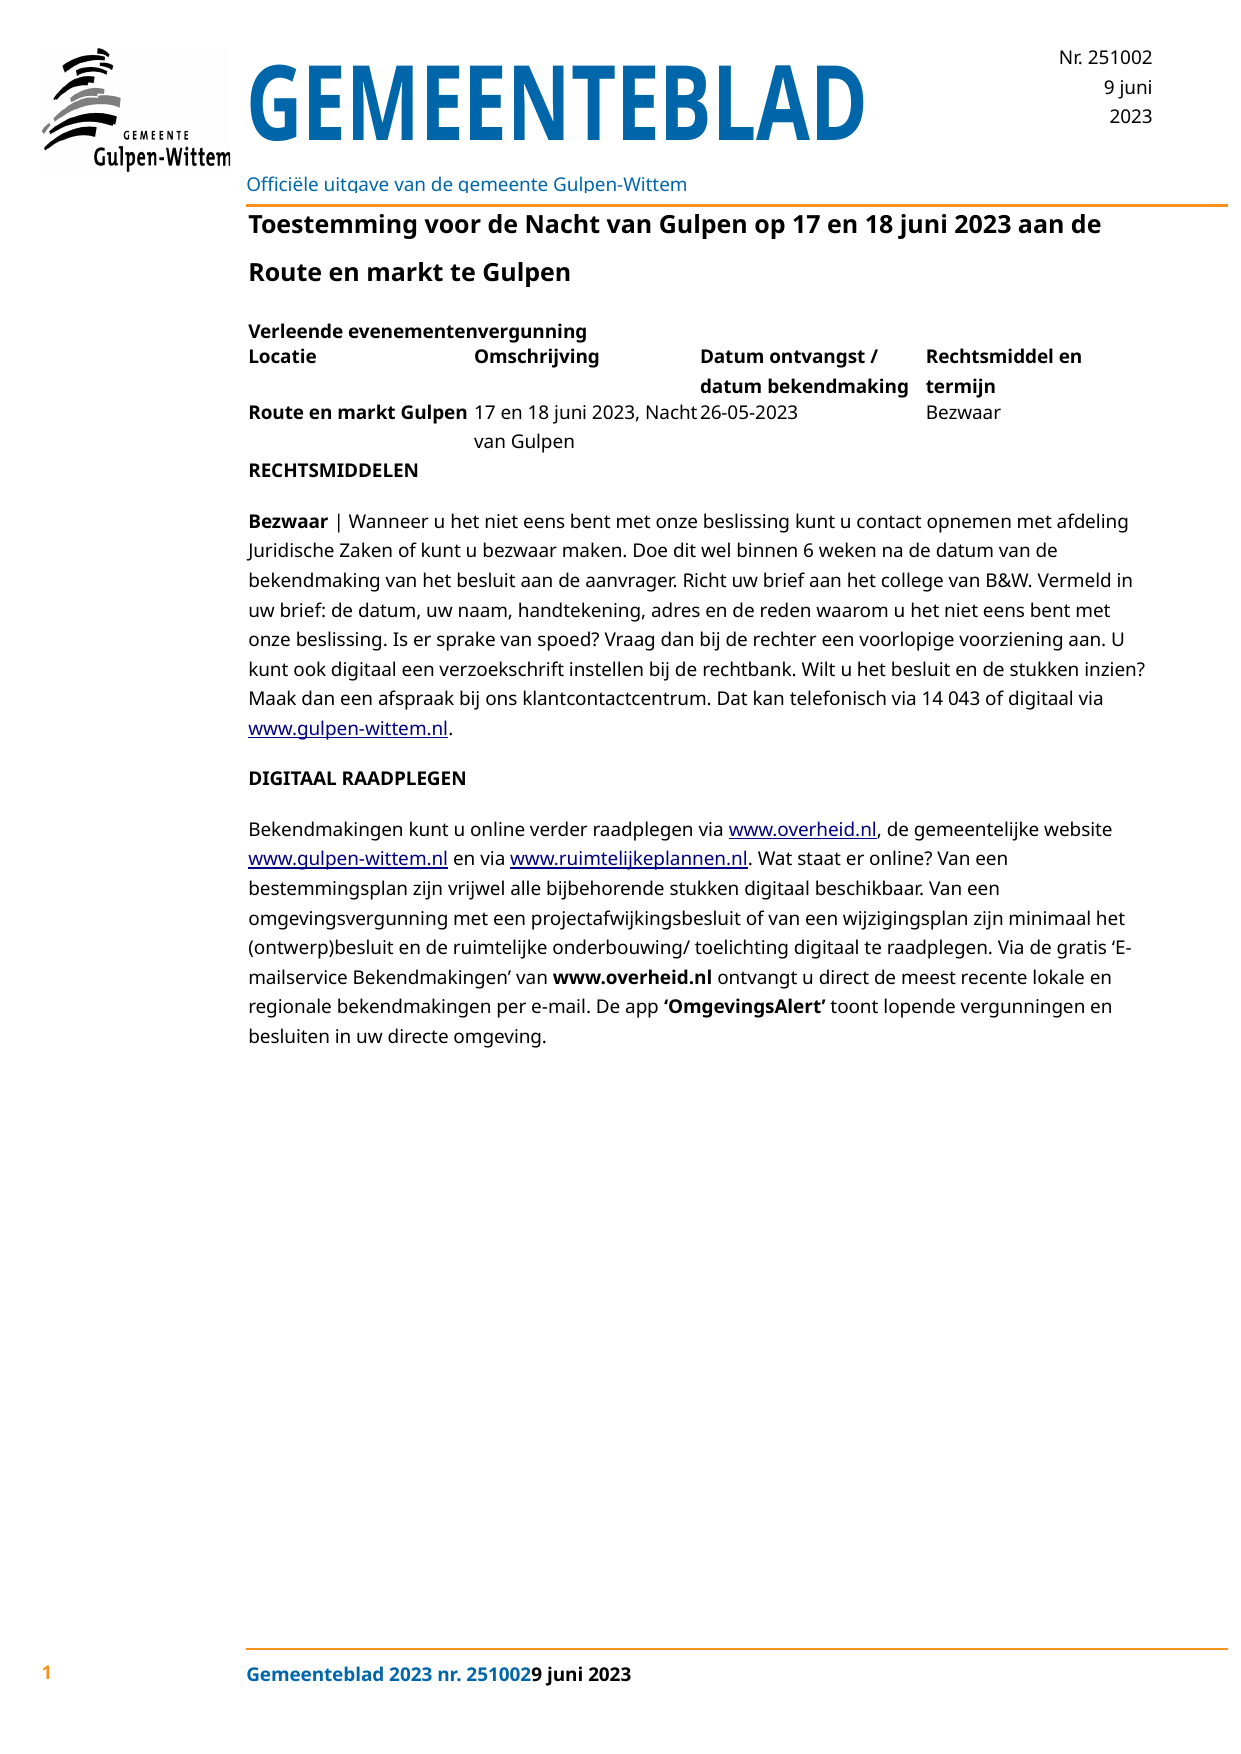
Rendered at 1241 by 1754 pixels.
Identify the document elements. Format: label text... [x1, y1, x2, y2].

text Bezwaar | Wanneer u het niet eens bent met onze beslissing kunt u contact opnemen met afdeling Juridische Zaken of kunt u bezwaar maken. Doe dit wel binnen 6 weken na de datum van de bekendmaking van het besluit aan de aanvrager. Richt uw brief aan het college van B&W. Vermeld in uw brief: de datum, uw naam, handtekening, adres en de reden waarom u het niet eens bent met onze beslissing. Is er sprake van spoed? Vraag dan bij de rechter een voorlopige voorziening aan. U kunt ook digitaal een verzoekschrift instellen bij de rechtbank. Wilt u het besluit en de stukken inzien? Maak dan een afspraak bij ons klantcontactcentrum. Dat kan telefonisch via 14 043 of digitaal via www.gulpen-wittem.nl. [248, 508, 1152, 741]
table_cell Route en markt Gulpen [248, 399, 474, 454]
table_cell Bezwaar [926, 399, 1152, 454]
picture [41, 47, 231, 172]
text Toestemming voor de Nacht van Gulpen op 17 en 18 juni 2023 aan de Route en markt te Gulpen [248, 207, 1152, 288]
text DIGITAAL RAADPLEGEN [248, 766, 1152, 791]
table_cell 26-05-2023 [700, 399, 926, 454]
table_cell Omschrijving [474, 344, 700, 399]
table_header Verleende evenementenvergunning [248, 318, 1152, 344]
table_cell 17 en 18 juni 2023, Nacht van Gulpen [474, 399, 700, 454]
text RECHTSMIDDELEN [248, 458, 1152, 483]
text Bekendmakingen kunt u online verder raadplegen via www.overheid.nl, de gemeentelijke website www.gulpen-wittem.nl en via www.ruimtelijkeplannen.nl. Wat staat er online? Van een bestemmingsplan zijn vrijwel alle bijbehorende stukken digitaal beschikbaar. Van een omgevingsvergunning met een projectafwijkingsbesluit of van een wijzigingsplan zijn minimaal het (ontwerp)besluit en de ruimtelijke onderbouwing/ toelichting digitaal te raadplegen. Via de gratis ‘E-mailservice Bekendmakingen’ van www.overheid.nl ontvangt u direct de meest recente lokale en regionale bekendmakingen per e-mail. De app ‘OmgevingsAlert’ toont lopende vergunningen en besluiten in uw directe omgeving. [248, 816, 1152, 1049]
table_cell Locatie [248, 344, 474, 399]
table_cell Rechtsmiddel en termijn [926, 344, 1152, 399]
table_cell Datum ontvangst / datum bekendmaking [700, 344, 926, 399]
